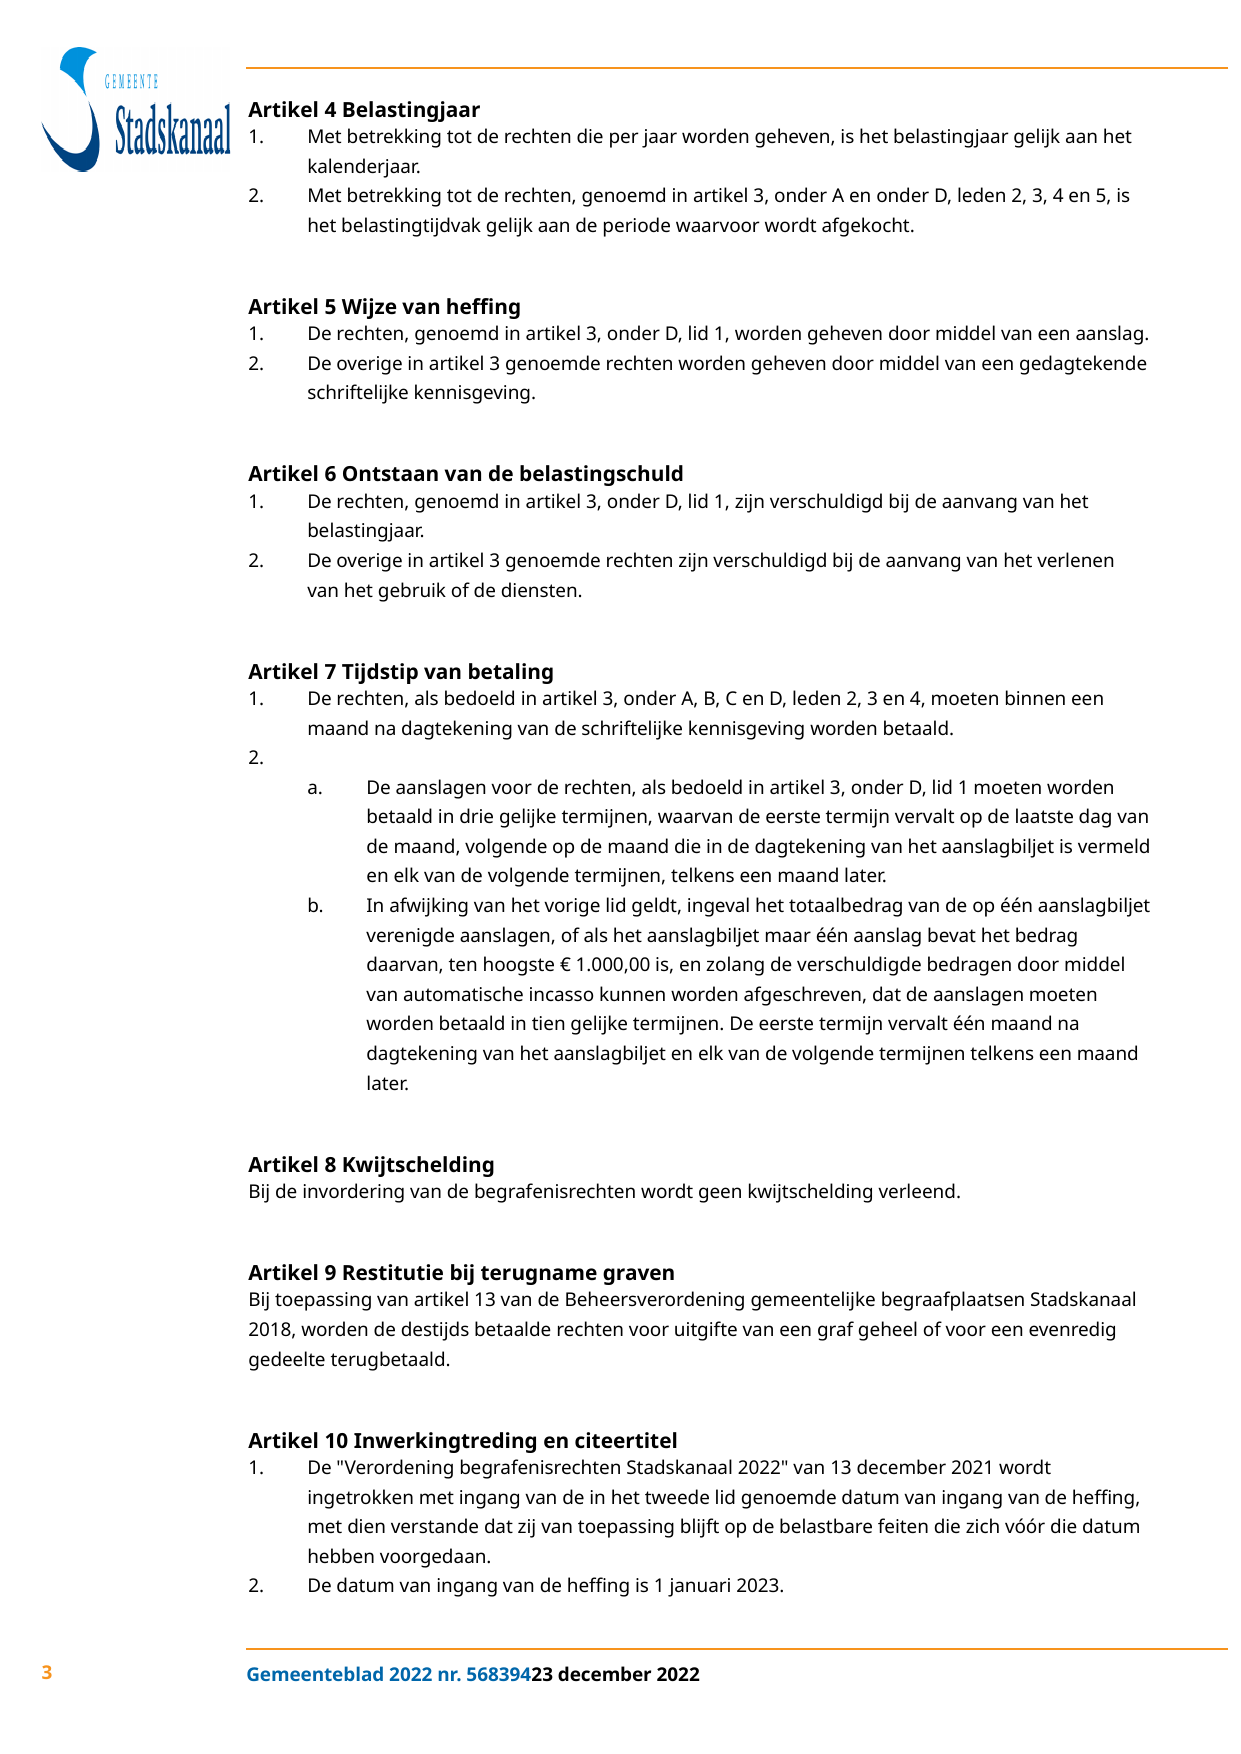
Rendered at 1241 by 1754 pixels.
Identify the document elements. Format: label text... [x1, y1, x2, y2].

text Artikel 9 Restitutie bij terugname graven [248, 1258, 1152, 1287]
list Met betrekking tot de rechten, genoemd in artikel 3, onder A en onder D, leden 2, 3, 4 en 5, is het belastingtijdvak gelijk aan de periode waarvoor wordt afgekocht. [248, 182, 1152, 238]
list De overige in artikel 3 genoemde rechten worden geheven door middel van een gedagtekende schriftelijke kennisgeving. [248, 350, 1152, 405]
picture [41, 47, 231, 172]
text Artikel 10 Inwerkingtreding en citeertitel [248, 1426, 1152, 1454]
text Artikel 8 Kwijtschelding [248, 1150, 1152, 1178]
list De datum van ingang van de heffing is 1 januari 2023. [248, 1573, 1152, 1598]
text Artikel 5 Wijze van heffing [248, 292, 1152, 320]
text Artikel 6 Ontstaan van de belastingschuld [248, 459, 1152, 488]
list Met betrekking tot de rechten die per jaar worden geheven, is het belastingjaar gelijk aan het kalenderjaar. [248, 123, 1152, 178]
text Artikel 4 Belastingjaar [248, 95, 1152, 123]
list De rechten, genoemd in artikel 3, onder D, lid 1, worden geheven door middel van een aanslag. [248, 320, 1152, 346]
list De overige in artikel 3 genoemde rechten zijn verschuldigd bij de aanvang van het verlenen van het gebruik of de diensten. [248, 547, 1152, 602]
list De rechten, als bedoeld in artikel 3, onder A, B, C en D, leden 2, 3 en 4, moeten binnen een maand na dagtekening van de schriftelijke kennisgeving worden betaald. [248, 685, 1152, 741]
text Bij toepassing van artikel 13 van de Beheersverordening gemeentelijke begraafplaatsen Stadskanaal 2018, worden de destijds betaalde rechten voor uitgifte van een graf geheel of voor een evenredig gedeelte terugbetaald. [248, 1287, 1152, 1372]
list In afwijking van het vorige lid geldt, ingeval het totaalbedrag van de op één aanslagbiljet verenigde aanslagen, of als het aanslagbiljet maar één aanslag bevat het bedrag daarvan, ten hoogste € 1.000,00 is, en zolang de verschuldigde bedragen door middel van automatische incasso kunnen worden afgeschreven, dat de aanslagen moeten worden betaald in tien gelijke termijnen. De eerste termijn vervalt één maand na dagtekening van het aanslagbiljet en elk van de volgende termijnen telkens een maand later. [307, 892, 1152, 1096]
list De rechten, genoemd in artikel 3, onder D, lid 1, zijn verschuldigd bij de aanvang van het belastingjaar. [248, 488, 1152, 543]
list De "Verordening begrafenisrechten Stadskanaal 2022" van 13 december 2021 wordt ingetrokken met ingang van de in het tweede lid genoemde datum van ingang van de heffing, met dien verstande dat zij van toepassing blijft op de belastbare feiten die zich vóór die datum hebben voorgedaan. [248, 1454, 1152, 1569]
list De aanslagen voor de rechten, als bedoeld in artikel 3, onder D, lid 1 moeten worden betaald in drie gelijke termijnen, waarvan de eerste termijn vervalt op de laatste dag van de maand, volgende op de maand die in de dagtekening van het aanslagbiljet is vermeld en elk van de volgende termijnen, telkens een maand later. [307, 774, 1152, 888]
text Bij de invordering van de begrafenisrechten wordt geen kwijtschelding verleend. [248, 1178, 1152, 1204]
text Artikel 7 Tijdstip van betaling [248, 657, 1152, 685]
